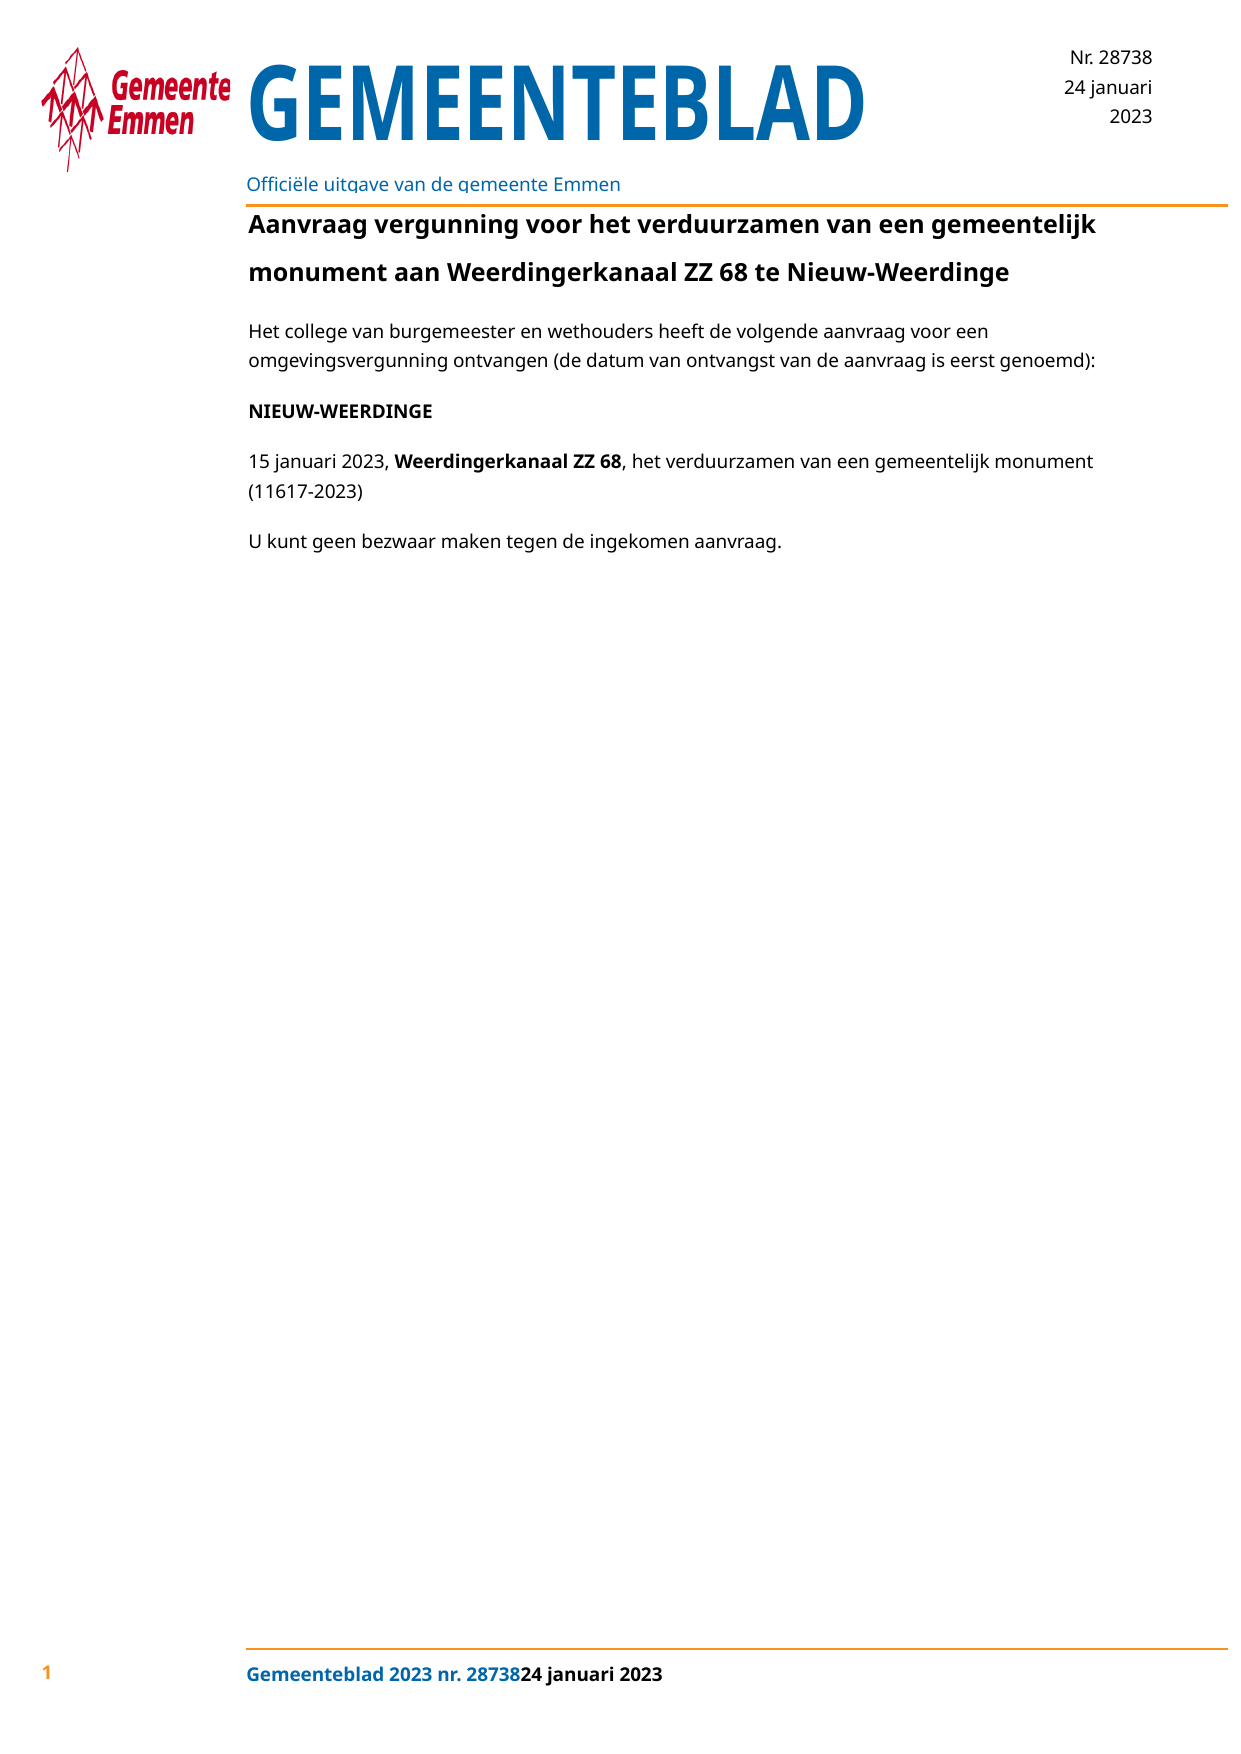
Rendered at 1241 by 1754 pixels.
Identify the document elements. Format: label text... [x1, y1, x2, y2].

text 15 januari 2023, Weerdingerkanaal ZZ 68, het verduurzamen van een gemeentelijk monument (11617-2023) [248, 448, 1152, 504]
picture [41, 47, 231, 172]
text Aanvraag vergunning voor het verduurzamen van een gemeentelijk monument aan Weerdingerkanaal ZZ 68 te Nieuw-Weerdinge [248, 207, 1152, 288]
text Het college van burgemeester en wethouders heeft de volgende aanvraag voor een omgevingsvergunning ontvangen (de datum van ontvangst van de aanvraag is eerst genoemd): [248, 318, 1152, 373]
text NIEUW-WEERDINGE [248, 398, 1152, 424]
text U kunt geen bezwaar maken tegen de ingekomen aanvraag. [248, 528, 1152, 554]
